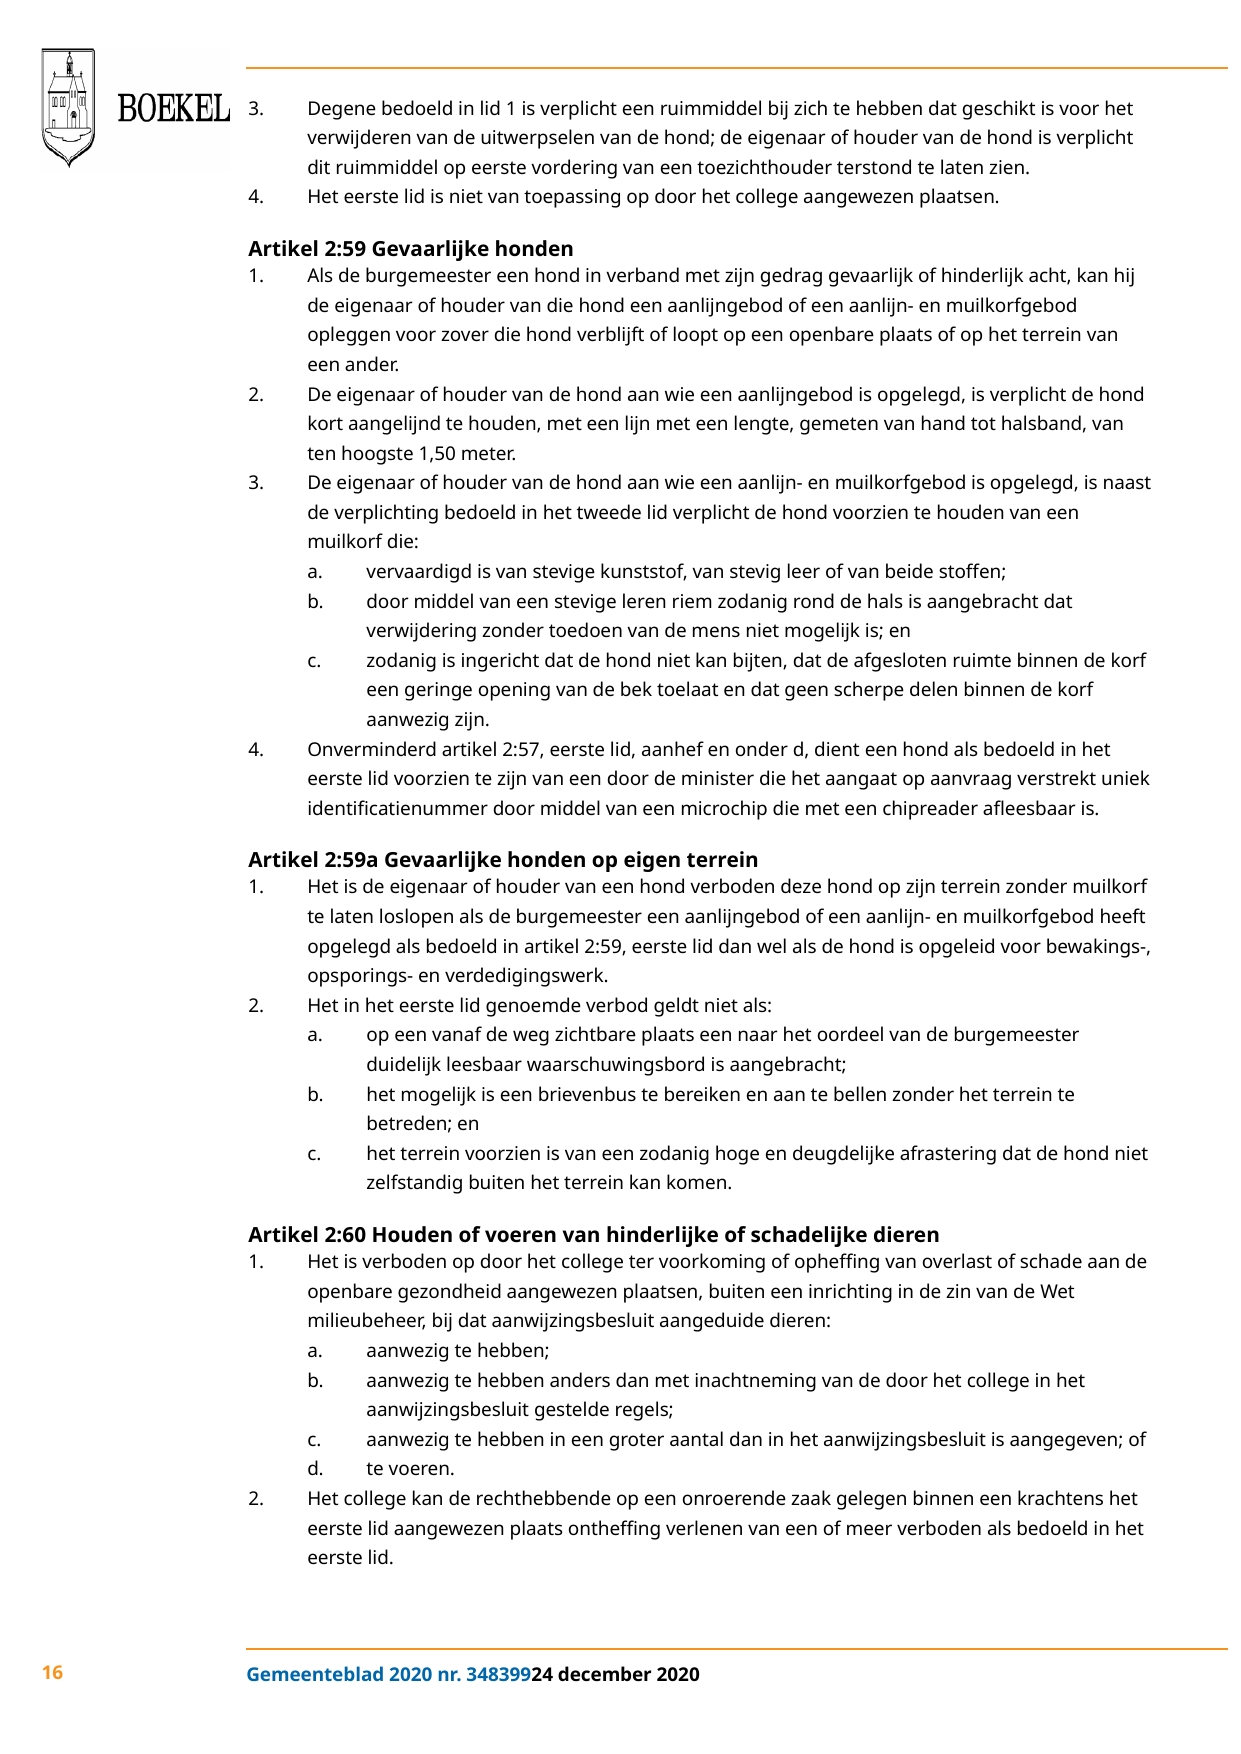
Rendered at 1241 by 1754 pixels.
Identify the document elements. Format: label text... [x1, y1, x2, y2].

list op een vanaf de weg zichtbare plaats een naar het oordeel van de burgemeester duidelijk leesbaar waarschuwingsbord is aangebracht; [307, 1022, 1152, 1077]
list Het is verboden op door het college ter voorkoming of opheffing van overlast of schade aan de openbare gezondheid aangewezen plaatsen, buiten een inrichting in de zin van de Wet milieubeheer, bij dat aanwijzingsbesluit aangeduide dieren: [248, 1248, 1152, 1333]
list De eigenaar of houder van de hond aan wie een aanlijn- en muilkorfgebod is opgelegd, is naast de verplichting bedoeld in het tweede lid verplicht de hond voorzien te houden van een muilkorf die: [248, 469, 1152, 554]
text Artikel 2:59a Gevaarlijke honden op eigen terrein [248, 845, 1152, 874]
list te voeren. [307, 1456, 1152, 1481]
list Als de burgemeester een hond in verband met zijn gedrag gevaarlijk of hinderlijk acht, kan hij de eigenaar of houder van die hond een aanlijngebod of een aanlijn- en muilkorfgebod opleggen voor zover die hond verblijft of loopt op een openbare plaats of op het terrein van een ander. [248, 262, 1152, 377]
list Het college kan de rechthebbende op een onroerende zaak gelegen binnen een krachtens het eerste lid aangewezen plaats ontheffing verlenen van een of meer verboden als bedoeld in het eerste lid. [248, 1485, 1152, 1570]
list Het in het eerste lid genoemde verbod geldt niet als: [248, 992, 1152, 1018]
list aanwezig te hebben anders dan met inachtneming van de door het college in het aanwijzingsbesluit gestelde regels; [307, 1367, 1152, 1422]
list Het eerste lid is niet van toepassing op door het college aangewezen plaatsen. [248, 183, 1152, 209]
text Artikel 2:59 Gevaarlijke honden [248, 234, 1152, 262]
list het mogelijk is een brievenbus te bereiken en aan te bellen zonder het terrein te betreden; en [307, 1081, 1152, 1136]
list door middel van een stevige leren riem zodanig rond de hals is aangebracht dat verwijdering zonder toedoen van de mens niet mogelijk is; en [307, 588, 1152, 643]
text Artikel 2:60 Houden of voeren van hinderlijke of schadelijke dieren [248, 1220, 1152, 1248]
list De eigenaar of houder van de hond aan wie een aanlijngebod is opgelegd, is verplicht de hond kort aangelijnd te houden, met een lijn met een lengte, gemeten van hand tot halsband, van ten hoogste 1,50 meter. [248, 381, 1152, 466]
list vervaardigd is van stevige kunststof, van stevig leer of van beide stoffen; [307, 558, 1152, 584]
picture [41, 47, 231, 172]
list Degene bedoeld in lid 1 is verplicht een ruimmiddel bij zich te hebben dat geschikt is voor het verwijderen van de uitwerpselen van de hond; de eigenaar of houder van de hond is verplicht dit ruimmiddel op eerste vordering van een toezichthouder terstond te laten zien. [248, 95, 1152, 180]
list zodanig is ingericht dat de hond niet kan bijten, dat de afgesloten ruimte binnen de korf een geringe opening van de bek toelaat en dat geen scherpe delen binnen de korf aanwezig zijn. [307, 647, 1152, 732]
list aanwezig te hebben; [307, 1337, 1152, 1363]
list Het is de eigenaar of houder van een hond verboden deze hond op zijn terrein zonder muilkorf te laten loslopen als de burgemeester een aanlijngebod of een aanlijn- en muilkorfgebod heeft opgelegd als bedoeld in artikel 2:59, eerste lid dan wel als de hond is opgeleid voor bewakings-, opsporings- en verdedigingswerk. [248, 874, 1152, 988]
list aanwezig te hebben in een groter aantal dan in het aanwijzingsbesluit is aangegeven; of [307, 1426, 1152, 1452]
list het terrein voorzien is van een zodanig hoge en deugdelijke afrastering dat de hond niet zelfstandig buiten het terrein kan komen. [307, 1140, 1152, 1195]
list Onverminderd artikel 2:57, eerste lid, aanhef en onder d, dient een hond als bedoeld in het eerste lid voorzien te zijn van een door de minister die het aangaat op aanvraag verstrekt uniek identificatienummer door middel van een microchip die met een chipreader afleesbaar is. [248, 736, 1152, 821]
